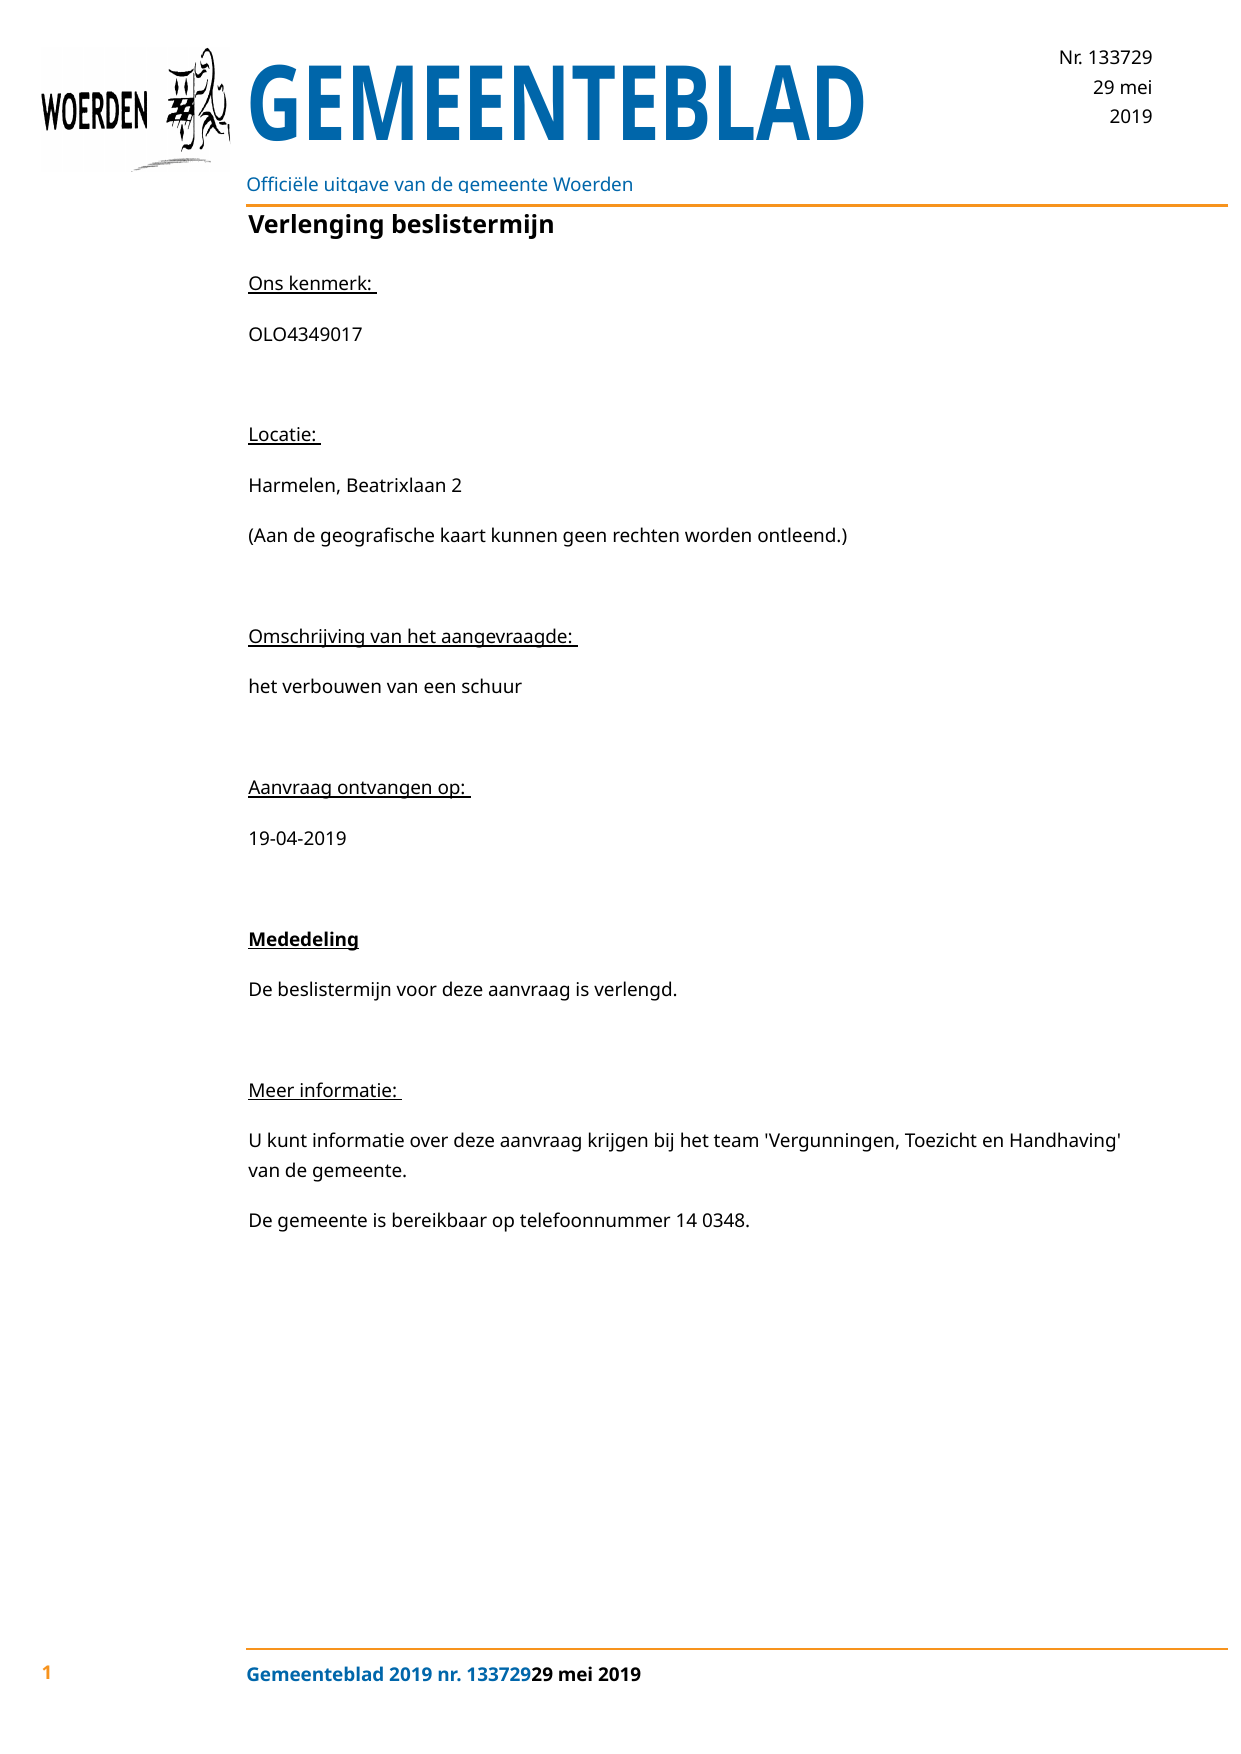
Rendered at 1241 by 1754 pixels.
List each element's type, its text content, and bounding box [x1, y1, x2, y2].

text (Aan de geografische kaart kunnen geen rechten worden ontleend.) [248, 522, 1152, 548]
text Verlenging beslistermijn [248, 207, 1152, 241]
text Aanvraag ontvangen op: [248, 774, 1152, 800]
text Locatie: [248, 422, 1152, 447]
text OLO4349017 [248, 321, 1152, 346]
text Mededeling [248, 926, 1152, 951]
text Harmelen, Beatrixlaan 2 [248, 472, 1152, 498]
text De gemeente is bereikbaar op telefoonnummer 14 0348. [248, 1207, 1152, 1233]
text 19-04-2019 [248, 825, 1152, 851]
text het verbouwen van een schuur [248, 674, 1152, 699]
text De beslistermijn voor deze aanvraag is verlengd. [248, 976, 1152, 1002]
text Omschrijving van het aangevraagde: [248, 623, 1152, 649]
text U kunt informatie over deze aanvraag krijgen bij het team 'Vergunningen, Toezicht en Handhaving' van de gemeente. [248, 1127, 1152, 1183]
picture [41, 47, 231, 172]
text Meer informatie: [248, 1077, 1152, 1103]
text Ons kenmerk: [248, 270, 1152, 296]
